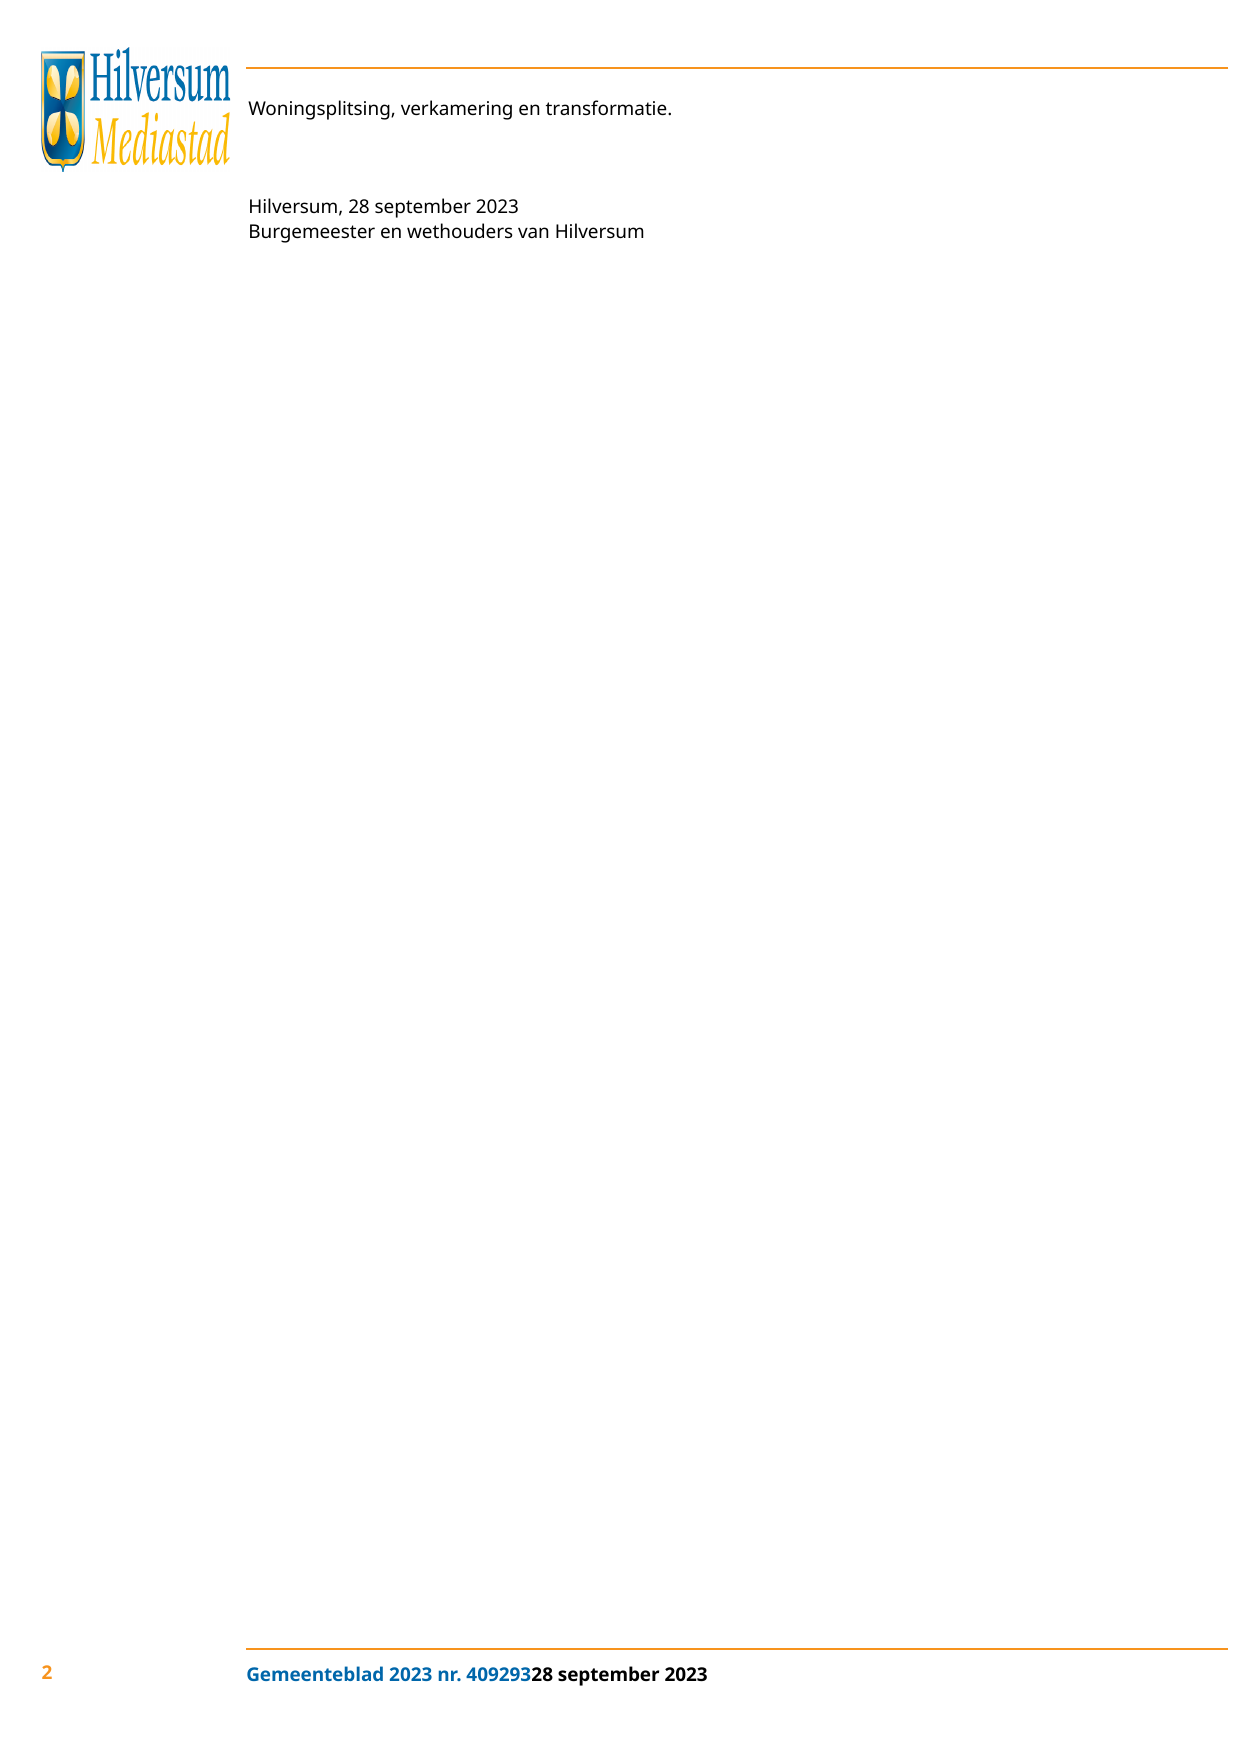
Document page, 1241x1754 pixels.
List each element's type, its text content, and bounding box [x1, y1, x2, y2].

text Burgemeester en wethouders van Hilversum [248, 219, 1152, 244]
picture [41, 47, 231, 172]
text Woningsplitsing, verkamering en transformatie. [248, 95, 1152, 121]
text Hilversum, 28 september 2023 [248, 193, 1152, 219]
